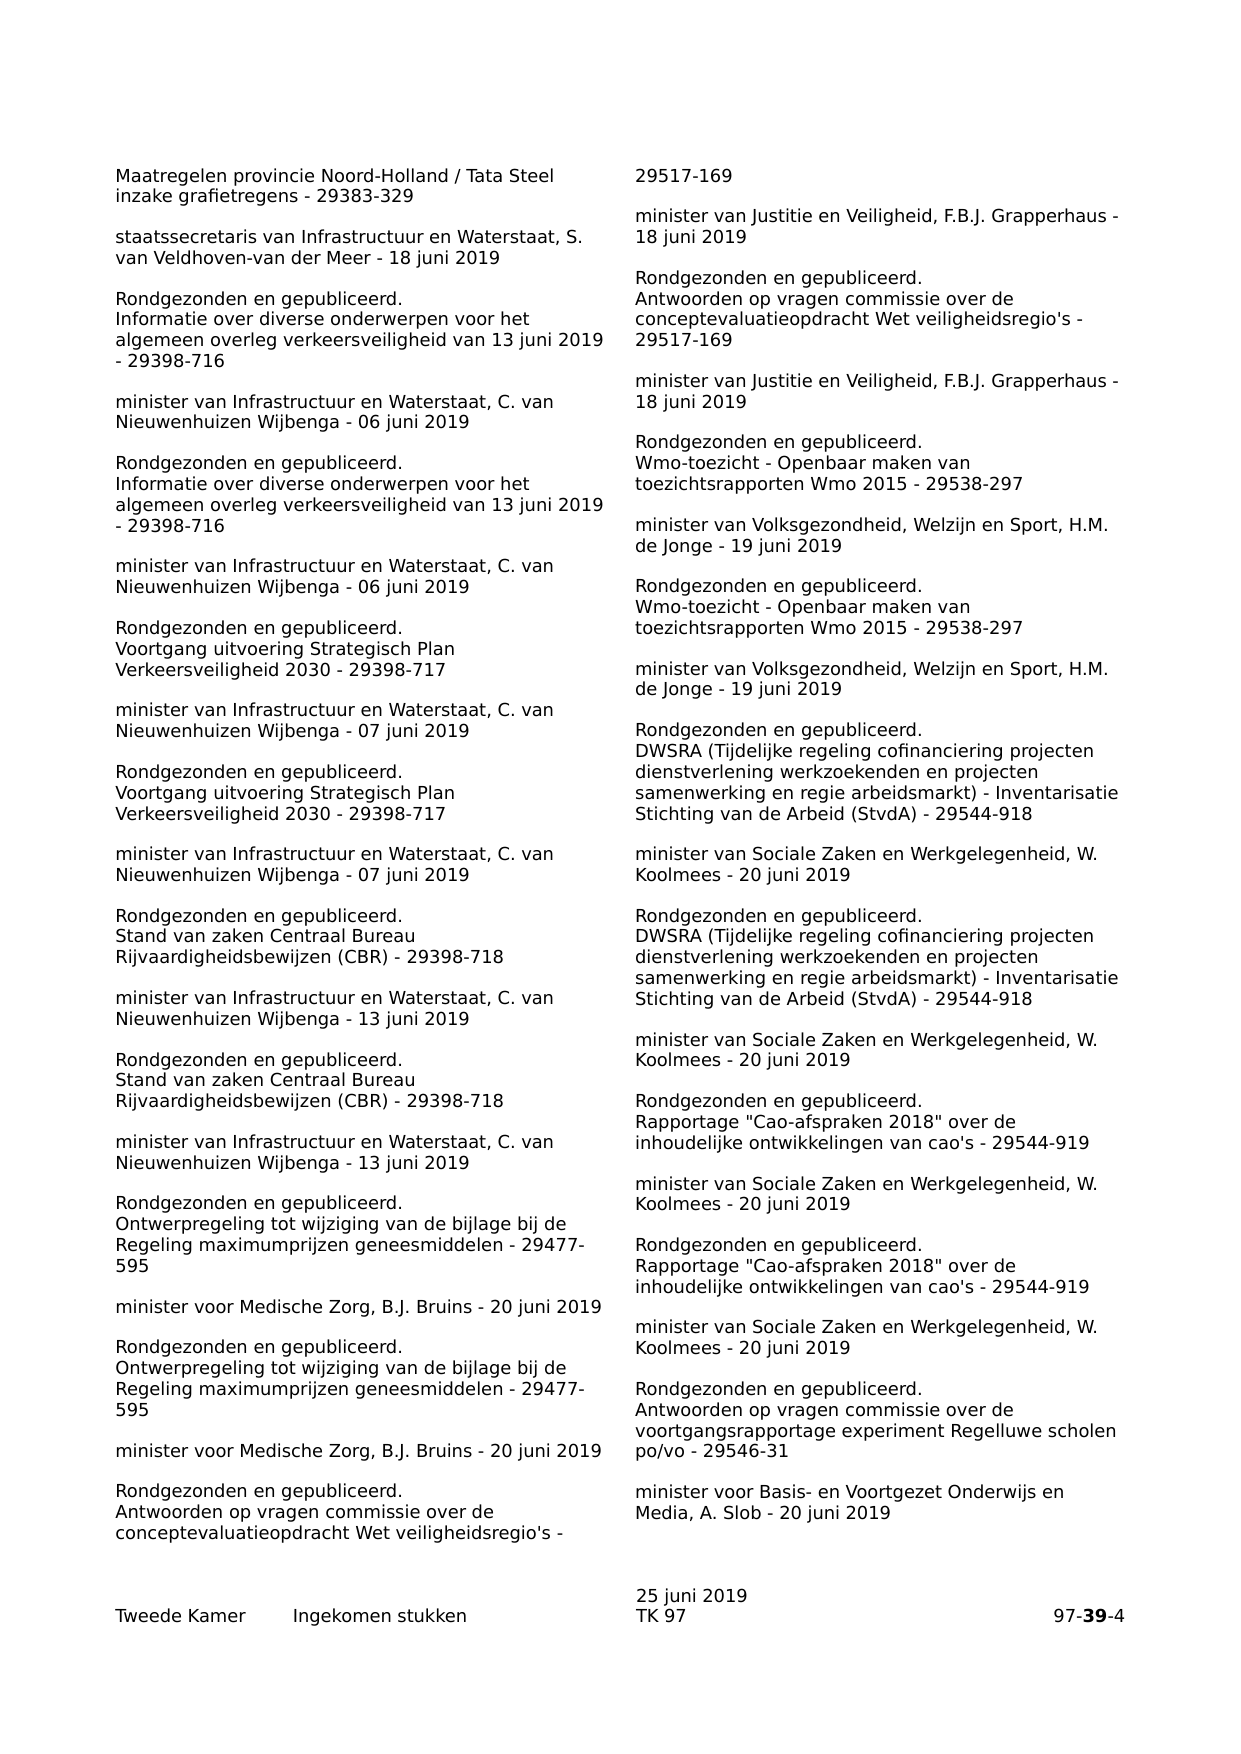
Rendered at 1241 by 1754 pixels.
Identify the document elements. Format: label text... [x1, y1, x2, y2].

text Rondgezonden en gepubliceerd. [635, 1091, 1125, 1112]
text Rondgezonden en gepubliceerd. [115, 288, 605, 309]
text minister voor Medische Zorg, B.J. Bruins - 20 juni 2019 [115, 1440, 605, 1461]
text Antwoorden op vragen commissie over de voortgangsrapportage experiment Regelluwe scholen po/vo - 29546-31 [635, 1399, 1125, 1462]
text minister van Infrastructuur en Waterstaat, C. van Nieuwenhuizen Wijbenga - 06 juni 2019 [115, 392, 605, 433]
text minister voor Basis- en Voortgezet Onderwijs en Media, A. Slob - 20 juni 2019 [635, 1482, 1125, 1523]
text Rondgezonden en gepubliceerd. [115, 1049, 605, 1070]
text - 29517-169 [635, 165, 1125, 186]
text Wmo-toezicht - Openbaar maken van toezichtsrapporten Wmo 2015 - 29538-297 [635, 597, 1125, 638]
text minister van Infrastructuur en Waterstaat, C. van Nieuwenhuizen Wijbenga - 07 juni 2019 [115, 844, 605, 886]
text Antwoorden op vragen commissie over de conceptevaluatieopdracht Wet veiligheidsregio's - 29517-169 [635, 288, 1125, 351]
text Antwoorden op vragen commissie over de conceptevaluatieopdracht Wet veiligheidsregio's [115, 1502, 605, 1543]
text Ontwerpregeling tot wijziging van de bijlage bij de Regeling maximumprijzen geneesmiddelen - 29477-595 [115, 1358, 605, 1420]
text DWSRA (Tijdelijke regeling cofinanciering projecten dienstverlening werkzoekenden en projecten samenwerking en regie arbeidsmarkt) - Inventarisatie Stichting van de Arbeid (StvdA) - 29544-918 [635, 741, 1125, 824]
text Rondgezonden en gepubliceerd. [115, 1481, 605, 1502]
text minister van Sociale Zaken en Werkgelegenheid, W. Koolmees - 20 juni 2019 [635, 844, 1125, 886]
text Maatregelen provincie Noord-Holland / Tata Steel inzake grafietregens - 29383-329 [115, 165, 605, 207]
text Rondgezonden en gepubliceerd. [635, 720, 1125, 741]
text minister van Justitie en Veiligheid, F.B.J. Grapperhaus - 18 juni 2019 [635, 206, 1125, 248]
text Rondgezonden en gepubliceerd. [115, 618, 605, 638]
text Rapportage "Cao-afspraken 2018" over de inhoudelijke ontwikkelingen van cao's - 29544-919 [635, 1256, 1125, 1297]
text minister van Sociale Zaken en Werkgelegenheid, W. Koolmees - 20 juni 2019 [635, 1173, 1125, 1215]
text staatssecretaris van Infrastructuur en Waterstaat, S. van Veldhoven-van der Meer - 18 juni 2019 [115, 227, 605, 268]
text Wmo-toezicht - Openbaar maken van toezichtsrapporten Wmo 2015 - 29538-297 [635, 453, 1125, 495]
text Informatie over diverse onderwerpen voor het algemeen overleg verkeersveiligheid van 13 juni 2019 - 29398-716 [115, 309, 605, 372]
text Rondgezonden en gepubliceerd. [635, 1235, 1125, 1256]
text Rondgezonden en gepubliceerd. [115, 906, 605, 926]
text Informatie over diverse onderwerpen voor het algemeen overleg verkeersveiligheid van 13 juni 2019 - 29398-716 [115, 474, 605, 536]
text minister van Sociale Zaken en Werkgelegenheid, W. Koolmees - 20 juni 2019 [635, 1317, 1125, 1359]
text Rondgezonden en gepubliceerd. [115, 1337, 605, 1358]
text Ontwerpregeling tot wijziging van de bijlage bij de Regeling maximumprijzen geneesmiddelen - 29477-595 [115, 1214, 605, 1276]
text Rapportage "Cao-afspraken 2018" over de inhoudelijke ontwikkelingen van cao's - 29544-919 [635, 1112, 1125, 1153]
text Rondgezonden en gepubliceerd. [635, 1379, 1125, 1399]
text minister van Infrastructuur en Waterstaat, C. van Nieuwenhuizen Wijbenga - 06 juni 2019 [115, 556, 605, 598]
text Rondgezonden en gepubliceerd. [635, 268, 1125, 288]
text minister van Infrastructuur en Waterstaat, C. van Nieuwenhuizen Wijbenga - 13 juni 2019 [115, 988, 605, 1029]
text minister van Volksgezondheid, Welzijn en Sport, H.M. de Jonge - 19 juni 2019 [635, 658, 1125, 700]
text minister van Infrastructuur en Waterstaat, C. van Nieuwenhuizen Wijbenga - 07 juni 2019 [115, 700, 605, 742]
text Rondgezonden en gepubliceerd. [635, 576, 1125, 597]
text Rondgezonden en gepubliceerd. [115, 1193, 605, 1214]
text Voortgang uitvoering Strategisch Plan Verkeersveiligheid 2030 - 29398-717 [115, 782, 605, 824]
text Rondgezonden en gepubliceerd. [635, 906, 1125, 926]
text DWSRA (Tijdelijke regeling cofinanciering projecten dienstverlening werkzoekenden en projecten samenwerking en regie arbeidsmarkt) - Inventarisatie Stichting van de Arbeid (StvdA) - 29544-918 [635, 926, 1125, 1009]
text Rondgezonden en gepubliceerd. [635, 432, 1125, 453]
text minister voor Medische Zorg, B.J. Bruins - 20 juni 2019 [115, 1296, 605, 1317]
text Rondgezonden en gepubliceerd. [115, 762, 605, 782]
text minister van Volksgezondheid, Welzijn en Sport, H.M. de Jonge - 19 juni 2019 [635, 515, 1125, 556]
text Rondgezonden en gepubliceerd. [115, 453, 605, 474]
text Stand van zaken Centraal Bureau Rijvaardigheidsbewijzen (CBR) - 29398-718 [115, 926, 605, 968]
text Stand van zaken Centraal Bureau Rijvaardigheidsbewijzen (CBR) - 29398-718 [115, 1070, 605, 1112]
text minister van Sociale Zaken en Werkgelegenheid, W. Koolmees - 20 juni 2019 [635, 1029, 1125, 1071]
text Voortgang uitvoering Strategisch Plan Verkeersveiligheid 2030 - 29398-717 [115, 638, 605, 680]
text minister van Infrastructuur en Waterstaat, C. van Nieuwenhuizen Wijbenga - 13 juni 2019 [115, 1132, 605, 1173]
text minister van Justitie en Veiligheid, F.B.J. Grapperhaus - 18 juni 2019 [635, 371, 1125, 412]
